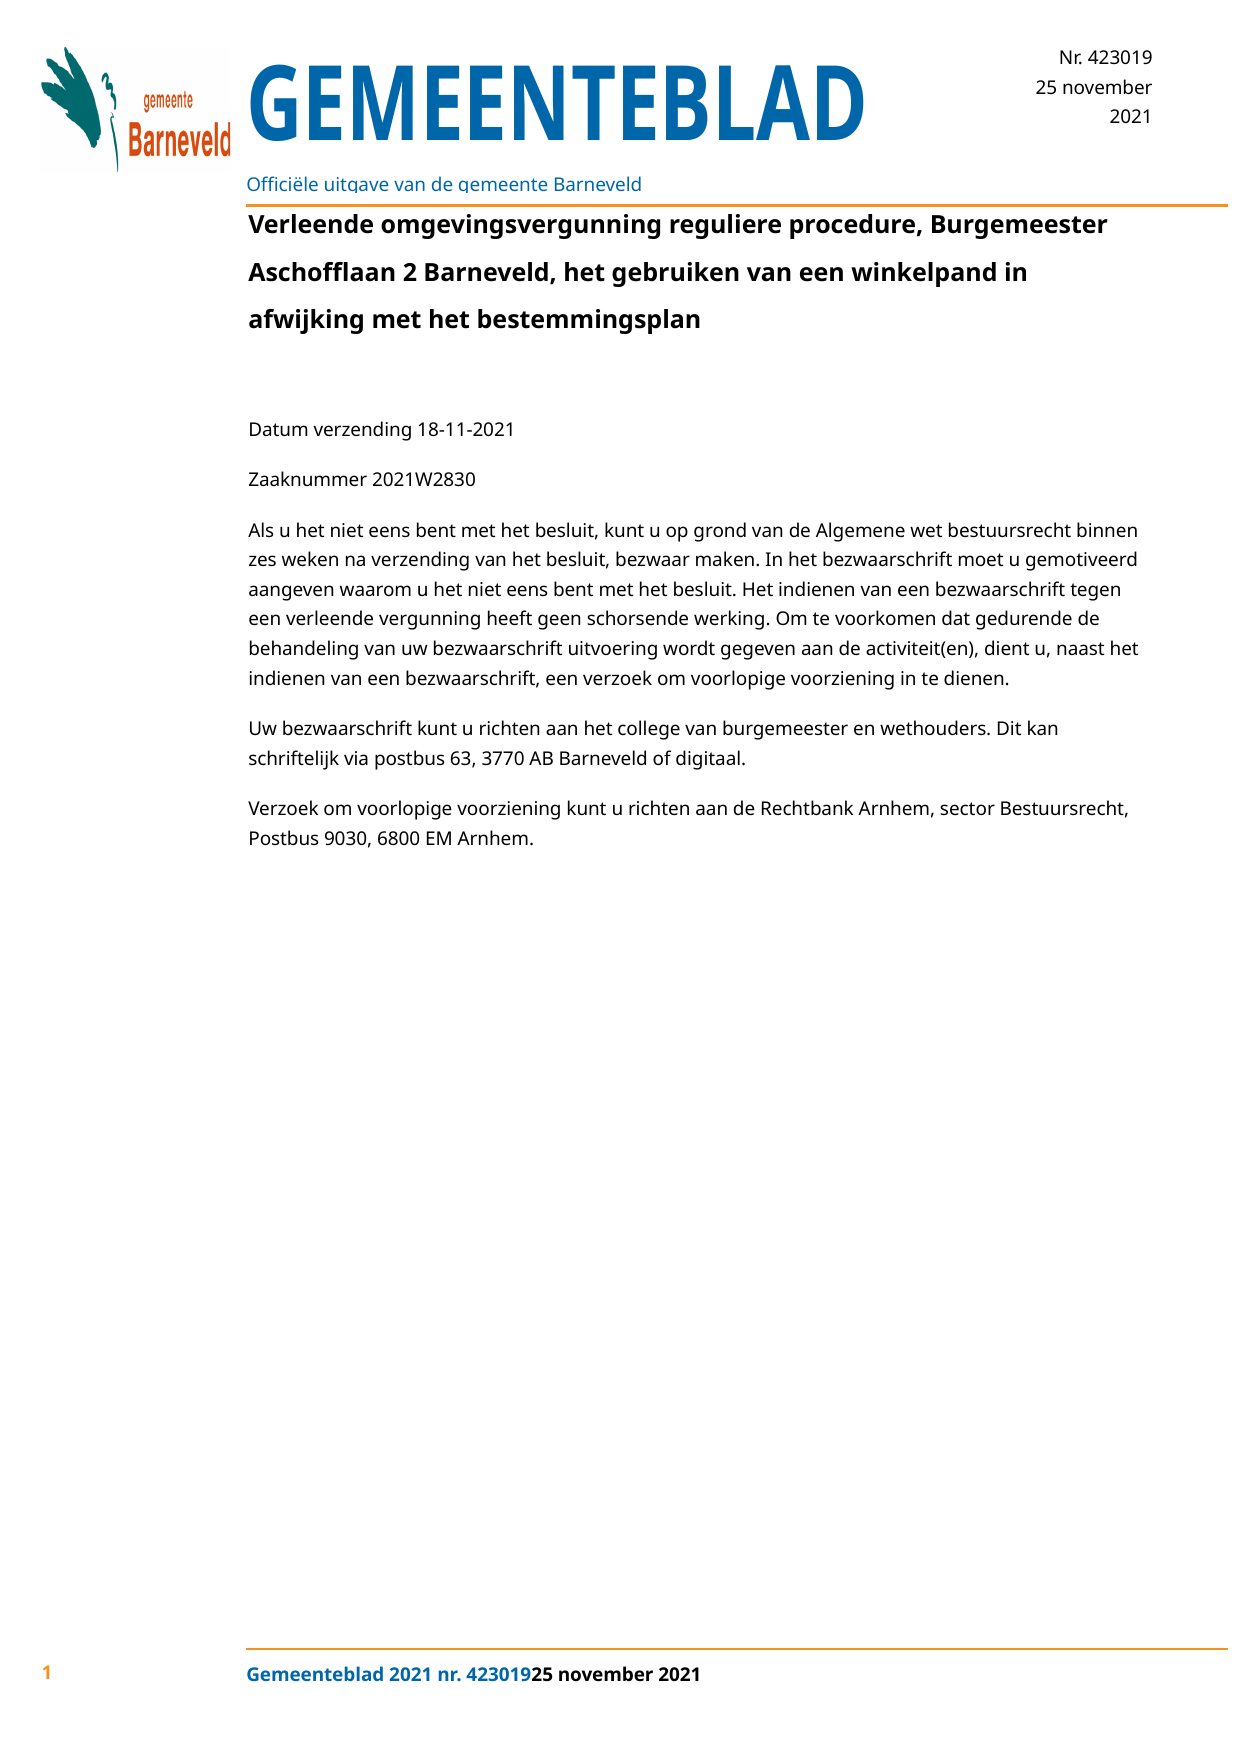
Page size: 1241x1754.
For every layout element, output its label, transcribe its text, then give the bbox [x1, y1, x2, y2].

text Verleende omgevingsvergunning reguliere procedure, Burgemeester Aschofflaan 2 Barneveld, het gebruiken van een winkelpand in afwijking met het bestemmingsplan [248, 207, 1152, 336]
text Verzoek om voorlopige voorziening kunt u richten aan de Rechtbank Arnhem, sector Bestuursrecht, Postbus 9030, 6800 EM Arnhem. [248, 795, 1152, 850]
text Datum verzending 18-11-2021 [248, 416, 1152, 442]
text Als u het niet eens bent met het besluit, kunt u op grond van de Algemene wet bestuursrecht binnen zes weken na verzending van het besluit, bezwaar maken. In het bezwaarschrift moet u gemotiveerd aangeven waarom u het niet eens bent met het besluit. Het indienen van een bezwaarschrift tegen een verleende vergunning heeft geen schorsende werking. Om te voorkomen dat gedurende de behandeling van uw bezwaarschrift uitvoering wordt gegeven aan de activiteit(en), dient u, naast het indienen van een bezwaarschrift, een verzoek om voorlopige voorziening in te dienen. [248, 517, 1152, 690]
picture [41, 47, 231, 172]
text Uw bezwaarschrift kunt u richten aan het college van burgemeester en wethouders. Dit kan schriftelijk via postbus 63, 3770 AB Barneveld of digitaal. [248, 715, 1152, 770]
text Zaaknummer 2021W2830 [248, 466, 1152, 492]
